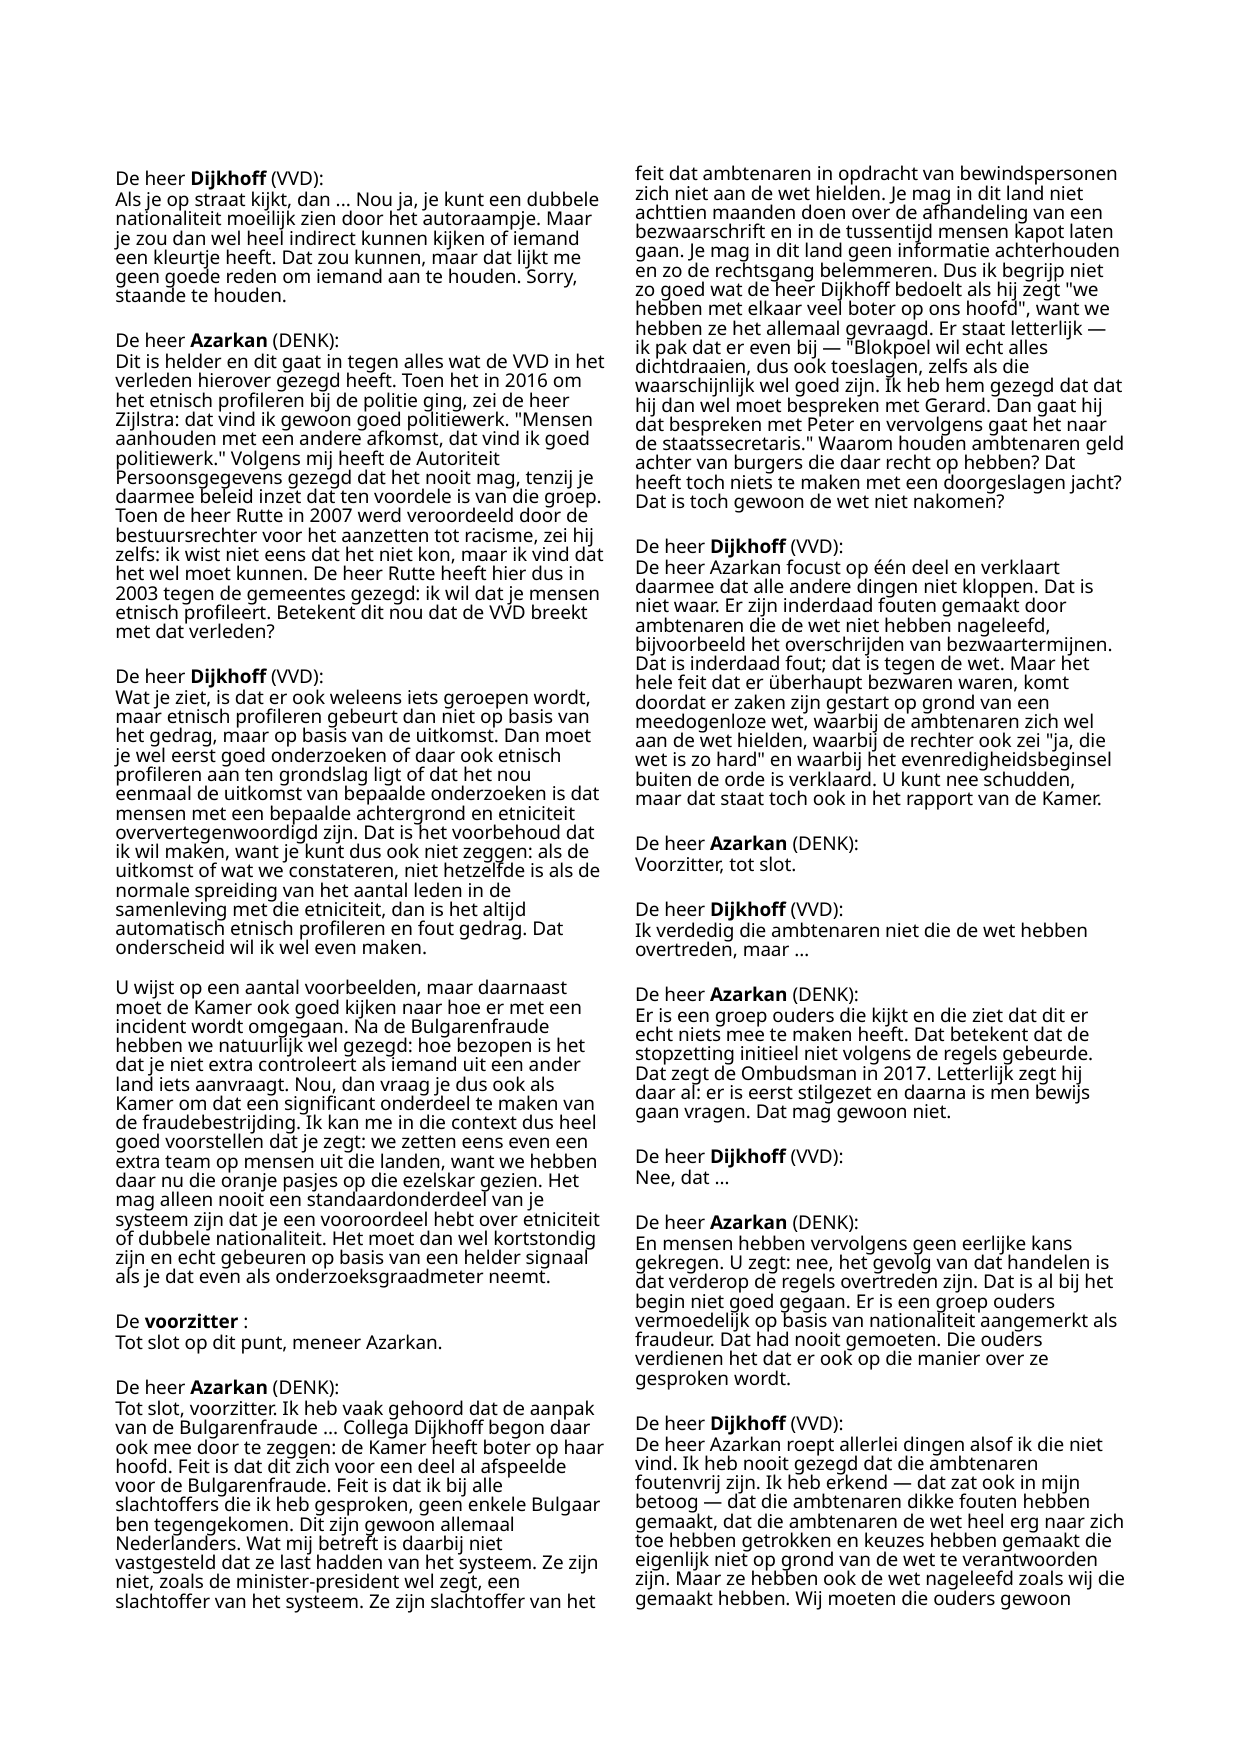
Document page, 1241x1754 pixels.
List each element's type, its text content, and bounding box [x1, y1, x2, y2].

text De heer Dijkhoff (VVD): [635, 1143, 1125, 1169]
text De heer Azarkan focust op één deel en verklaart daarmee dat alle andere dingen niet kloppen. Dat is niet waar. Er zijn inderdaad fouten gemaakt door ambtenaren die de wet niet hebben nageleefd, bijvoorbeeld het overschrijden van bezwaartermijnen. Dat is inderdaad fout; dat is tegen de wet. Maar het hele feit dat er überhaupt bezwaren waren, komt doordat er zaken zijn gestart op grond van een meedogenloze wet, waarbij de ambtenaren zich wel aan de wet hielden, waarbij de rechter ook zei "ja, die wet is zo hard" en waarbij het evenredigheidsbeginsel buiten de orde is verklaard. U kunt nee schudden, maar dat staat toch ook in het rapport van de Kamer. [635, 559, 1125, 809]
text Ik verdedig die ambtenaren niet die de wet hebben overtreden, maar … [635, 922, 1125, 960]
text De heer Azarkan (DENK): [635, 1209, 1125, 1235]
text De heer Dijkhoff (VVD): [635, 1410, 1125, 1436]
text Dit is helder en dit gaat in tegen alles wat de VVD in het verleden hierover gezegd heeft. Toen het in 2016 om het etnisch profileren bij de politie ging, zei de heer Zijlstra: dat vind ik gewoon goed politiewerk. "Mensen aanhouden met een andere afkomst, dat vind ik goed politiewerk." Volgens mij heeft de Autoriteit Persoonsgegevens gezegd dat het nooit mag, tenzij je daarmee beleid inzet dat ten voordele is van die groep. Toen de heer Rutte in 2007 werd veroordeeld door de bestuursrechter voor het aanzetten tot racisme, zei hij zelfs: ik wist niet eens dat het niet kon, maar ik vind dat het wel moet kunnen. De heer Rutte heeft hier dus in 2003 tegen de gemeentes gezegd: ik wil dat je mensen etnisch profileert. Betekent dit nou dat de VVD breekt met dat verleden? [115, 353, 605, 642]
text Nee, dat … [635, 1169, 1125, 1188]
text En mensen hebben vervolgens geen eerlijke kans gekregen. U zegt: nee, het gevolg van dat handelen is dat verderop de regels overtreden zijn. Dat is al bij het begin niet goed gegaan. Er is een groep ouders vermoedelijk op basis van nationaliteit aangemerkt als fraudeur. Dat had nooit gemoeten. Die ouders verdienen het dat er ook op die manier over ze gesproken wordt. [635, 1235, 1125, 1389]
text Tot slot, voorzitter. Ik heb vaak gehoord dat de aanpak van de Bulgarenfraude ... Collega Dijkhoff begon daar ook mee door te zeggen: de Kamer heeft boter op haar hoofd. Feit is dat dit zich voor een deel al afspeelde voor de Bulgarenfraude. Feit is dat ik bij alle slachtoffers die ik heb gesproken, geen enkele Bulgaar ben tegengekomen. Dit zijn gewoon allemaal Nederlanders. Wat mij betreft is daarbij niet vastgesteld dat ze last hadden van het systeem. Ze zijn niet, zoals de minister-president wel zegt, een slachtoffer van het systeem. Ze zijn slachtoffer van het [115, 1400, 605, 1612]
text Tot slot op dit punt, meneer Azarkan. [115, 1334, 605, 1353]
text De heer Azarkan (DENK): [635, 981, 1125, 1007]
text feit dat ambtenaren in opdracht van bewindspersonen zich niet aan de wet hielden. Je mag in dit land niet achttien maanden doen over de afhandeling van een bezwaarschrift en in de tussentijd mensen kapot laten gaan. Je mag in dit land geen informatie achterhouden en zo de rechtsgang belemmeren. Dus ik begrijp niet zo goed wat de heer Dijkhoff bedoelt als hij zegt "we hebben met elkaar veel boter op ons hoofd", want we hebben ze het allemaal gevraagd. Er staat letterlijk — ik pak dat er even bij — "Blokpoel wil echt alles dichtdraaien, dus ook toeslagen, zelfs als die waarschijnlijk wel goed zijn. Ik heb hem gezegd dat dat hij dan wel moet bespreken met Gerard. Dan gaat hij dat bespreken met Peter en vervolgens gaat het naar de staatssecretaris." Waarom houden ambtenaren geld achter van burgers die daar recht op hebben? Dat heeft toch niets te maken met een doorgeslagen jacht? Dat is toch gewoon de wet niet nakomen? [635, 165, 1125, 512]
text Wat je ziet, is dat er ook weleens iets geroepen wordt, maar etnisch profileren gebeurt dan niet op basis van het gedrag, maar op basis van de uitkomst. Dan moet je wel eerst goed onderzoeken of daar ook etnisch profileren aan ten grondslag ligt of dat het nou eenmaal de uitkomst van bepaalde onderzoeken is dat mensen met een bepaalde achtergrond en etniciteit oververtegenwoordigd zijn. Dat is het voorbehoud dat ik wil maken, want je kunt dus ook niet zeggen: als de uitkomst of wat we constateren, niet hetzelfde is als de normale spreiding van het aantal leden in de samenleving met die etniciteit, dan is het altijd automatisch etnisch profileren en fout gedrag. Dat onderscheid wil ik wel even maken. [115, 689, 605, 959]
text De heer Azarkan (DENK): [115, 327, 605, 353]
text De heer Azarkan (DENK): [635, 830, 1125, 856]
text De heer Azarkan roept allerlei dingen alsof ik die niet vind. Ik heb nooit gezegd dat die ambtenaren foutenvrij zijn. Ik heb erkend — dat zat ook in mijn betoog — dat die ambtenaren dikke fouten hebben gemaakt, dat die ambtenaren de wet heel erg naar zich toe hebben getrokken en keuzes hebben gemaakt die eigenlijk niet op grond van de wet te verantwoorden zijn. Maar ze hebben ook de wet nageleefd zoals wij die gemaakt hebben. Wij moeten die ouders gewoon [635, 1436, 1125, 1609]
text U wijst op een aantal voorbeelden, maar daarnaast moet de Kamer ook goed kijken naar hoe er met een incident wordt omgegaan. Na de Bulgarenfraude hebben we natuurlijk wel gezegd: hoe bezopen is het dat je niet extra controleert als iemand uit een ander land iets aanvraagt. Nou, dan vraag je dus ook als Kamer om dat een significant onderdeel te maken van de fraudebestrijding. Ik kan me in die context dus heel goed voorstellen dat je zegt: we zetten eens even een extra team op mensen uit die landen, want we hebben daar nu die oranje pasjes op die ezelskar gezien. Het mag alleen nooit een standaardonderdeel van je systeem zijn dat je een vooroordeel hebt over etniciteit of dubbele nationaliteit. Het moet dan wel kortstondig zijn en echt gebeuren op basis van een helder signaal als je dat even als onderzoeksgraadmeter neemt. [115, 979, 605, 1288]
text De heer Dijkhoff (VVD): [115, 165, 605, 191]
text Als je op straat kijkt, dan ... Nou ja, je kunt een dubbele nationaliteit moeilijk zien door het autoraampje. Maar je zou dan wel heel indirect kunnen kijken of iemand een kleurtje heeft. Dat zou kunnen, maar dat lijkt me geen goede reden om iemand aan te houden. Sorry, staande te houden. [115, 191, 605, 307]
text Er is een groep ouders die kijkt en die ziet dat dit er echt niets mee te maken heeft. Dat betekent dat de stopzetting initieel niet volgens de regels gebeurde. Dat zegt de Ombudsman in 2017. Letterlijk zegt hij daar al: er is eerst stilgezet en daarna is men bewijs gaan vragen. Dat mag gewoon niet. [635, 1007, 1125, 1122]
text De heer Azarkan (DENK): [115, 1374, 605, 1400]
text De heer Dijkhoff (VVD): [635, 896, 1125, 922]
text De heer Dijkhoff (VVD): [635, 533, 1125, 559]
text De voorzitter : [115, 1308, 605, 1334]
text De heer Dijkhoff (VVD): [115, 663, 605, 689]
text Voorzitter, tot slot. [635, 856, 1125, 875]
